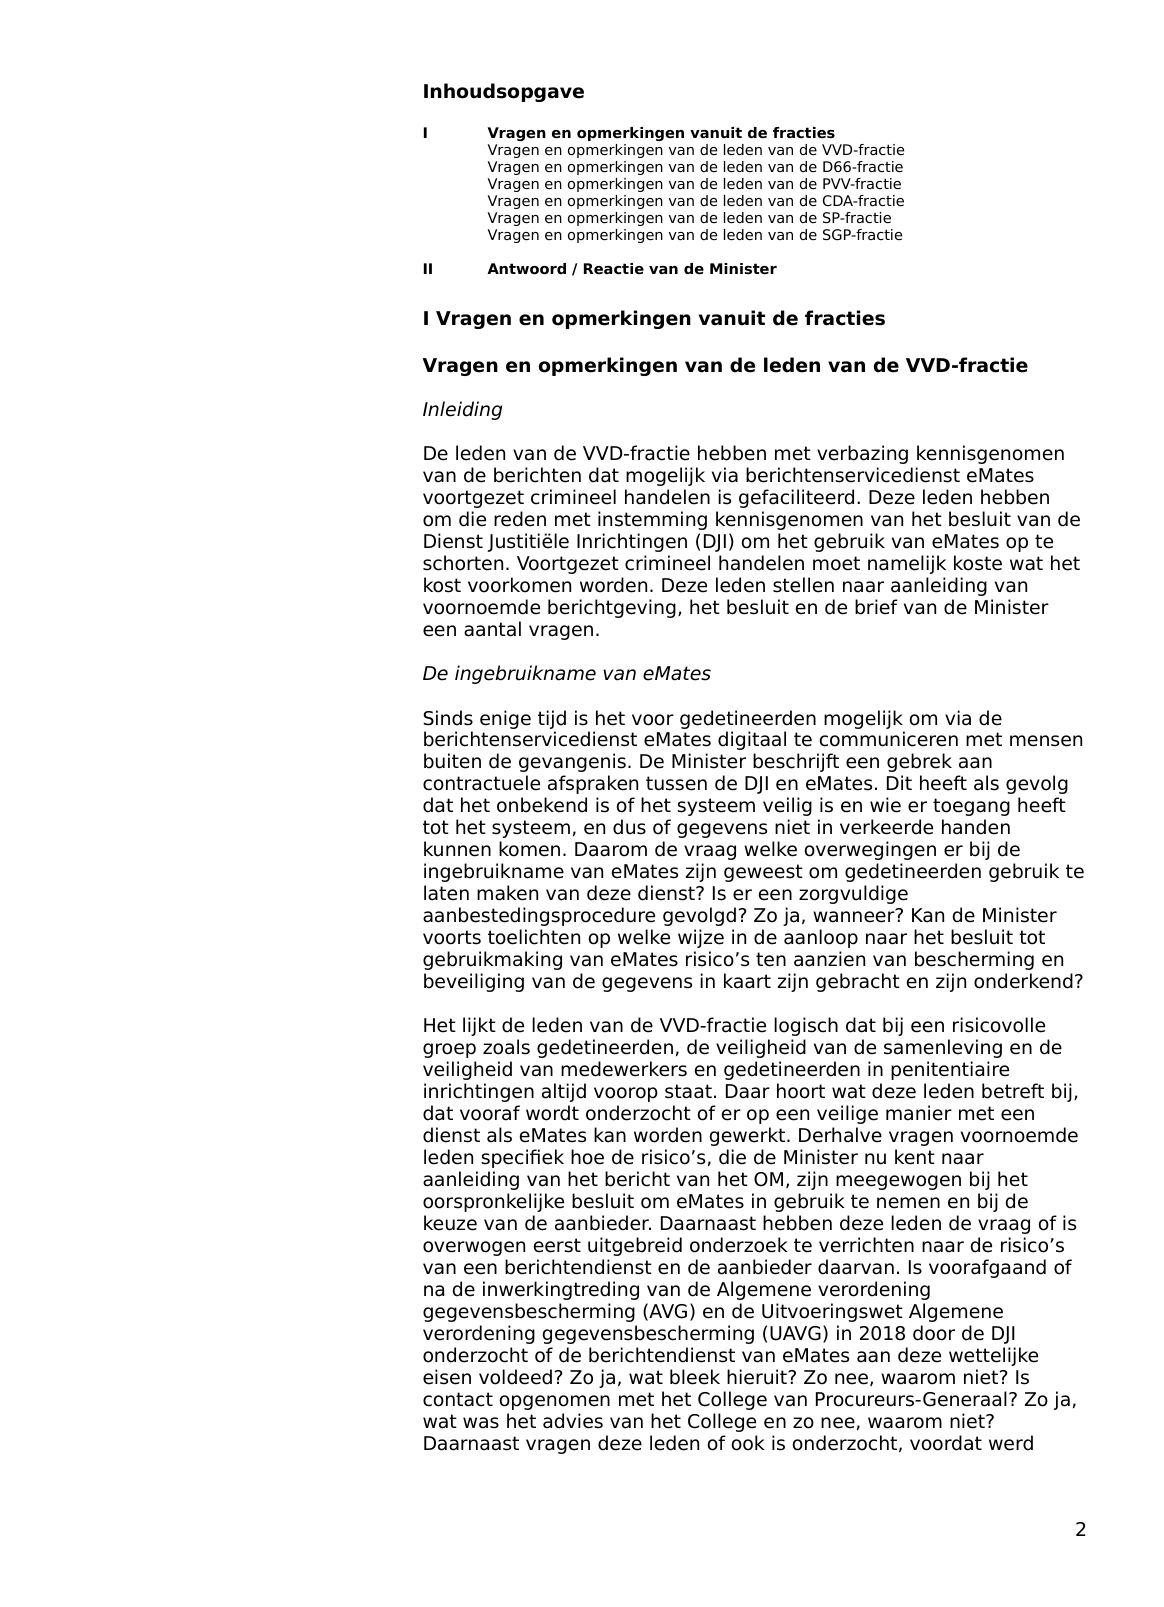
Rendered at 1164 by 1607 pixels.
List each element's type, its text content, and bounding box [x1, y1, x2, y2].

table_header I [422, 125, 481, 142]
table_cell Vragen en opmerkingen van de leden van de SGP-fractie [481, 227, 1087, 244]
table_cell [422, 227, 481, 244]
table_cell [481, 244, 1087, 261]
table_cell [422, 210, 481, 227]
table_cell [422, 142, 481, 159]
table_cell II [422, 261, 481, 278]
table_cell Antwoord / Reactie van de Minister [481, 261, 1087, 278]
table_cell [422, 193, 481, 210]
table_cell [422, 176, 481, 193]
table_cell Vragen en opmerkingen van de leden van de CDA-fractie [481, 193, 1087, 210]
subtitle Vragen en opmerkingen van de leden van de VVD-fractie [422, 355, 1087, 377]
subtitle Inhoudsopgave [422, 81, 1087, 103]
text Sinds enige tijd is het voor gedetineerden mogelijk om via de berichtenservicedienst eMates digitaal te communiceren met mensen buiten de gevangenis. De Minister beschrijft een gebrek aan contractuele afspraken tussen de DJI en eMates. Dit heeft als gevolg dat het onbekend is of het systeem veilig is en wie er toegang heeft tot het systeem, en dus of gegevens niet in verkeerde handen kunnen komen. Daarom de vraag welke overwegingen er bij de ingebruikname van eMates zijn geweest om gedetineerden gebruik te laten maken van deze dienst? Is er een zorgvuldige aanbestedingsprocedure gevolgd? Zo ja, wanneer? Kan de Minister voorts toelichten op welke wijze in de aanloop naar het besluit tot gebruikmaking van eMates risico’s ten aanzien van bescherming en beveiliging van de gegevens in kaart zijn gebracht en zijn onderkend? [422, 707, 1087, 993]
text Het lijkt de leden van de VVD-fractie logisch dat bij een risicovolle groep zoals gedetineerden, de veiligheid van de samenleving en de veiligheid van medewerkers en gedetineerden in penitentiaire inrichtingen altijd voorop staat. Daar hoort wat deze leden betreft bij, dat vooraf wordt onderzocht of er op een veilige manier met een dienst als eMates kan worden gewerkt. Derhalve vragen voornoemde leden specifiek hoe de risico’s, die de Minister nu kent naar aanleiding van het bericht van het OM, zijn meegewogen bij het oorspronkelijke besluit om eMates in gebruik te nemen en bij de keuze van de aanbieder. Daarnaast hebben deze leden de vraag of is overwogen eerst uitgebreid onderzoek te verrichten naar de risico’s van een berichtendienst en de aanbieder daarvan. Is voorafgaand of na de inwerkingtreding van de Algemene verordening gegevensbescherming (AVG) en de Uitvoeringswet Algemene verordening gegevensbescherming (UAVG) in 2018 door de DJI onderzocht of de berichtendienst van eMates aan deze wettelijke eisen voldeed? Zo ja, wat bleek hieruit? Zo nee, waarom niet? Is contact opgenomen met het College van Procureurs-Generaal? Zo ja, wat was het advies van het College en zo nee, waarom niet? Daarnaast vragen deze leden of ook is onderzocht, voordat werd [422, 1015, 1087, 1455]
table_cell [422, 159, 481, 176]
table_header Vragen en opmerkingen vanuit de fracties [481, 125, 1087, 142]
subtitle I Vragen en opmerkingen vanuit de fracties [422, 308, 1087, 330]
text De leden van de VVD-fractie hebben met verbazing kennisgenomen van de berichten dat mogelijk via berichtenservicedienst eMates voortgezet crimineel handelen is gefaciliteerd. Deze leden hebben om die reden met instemming kennisgenomen van het besluit van de Dienst Justitiële Inrichtingen (DJI) om het gebruik van eMates op te schorten. Voortgezet crimineel handelen moet namelijk koste wat het kost voorkomen worden. Deze leden stellen naar aanleiding van voornoemde berichtgeving, het besluit en de brief van de Minister een aantal vragen. [422, 443, 1087, 641]
table_cell Vragen en opmerkingen van de leden van de PVV-fractie [481, 176, 1087, 193]
table_cell Vragen en opmerkingen van de leden van de D66-fractie [481, 159, 1087, 176]
table_cell [422, 244, 481, 261]
subtitle De ingebruikname van eMates [422, 663, 1087, 685]
table_cell Vragen en opmerkingen van de leden van de VVD-fractie [481, 142, 1087, 159]
table_cell Vragen en opmerkingen van de leden van de SP-fractie [481, 210, 1087, 227]
subtitle Inleiding [422, 399, 1087, 421]
